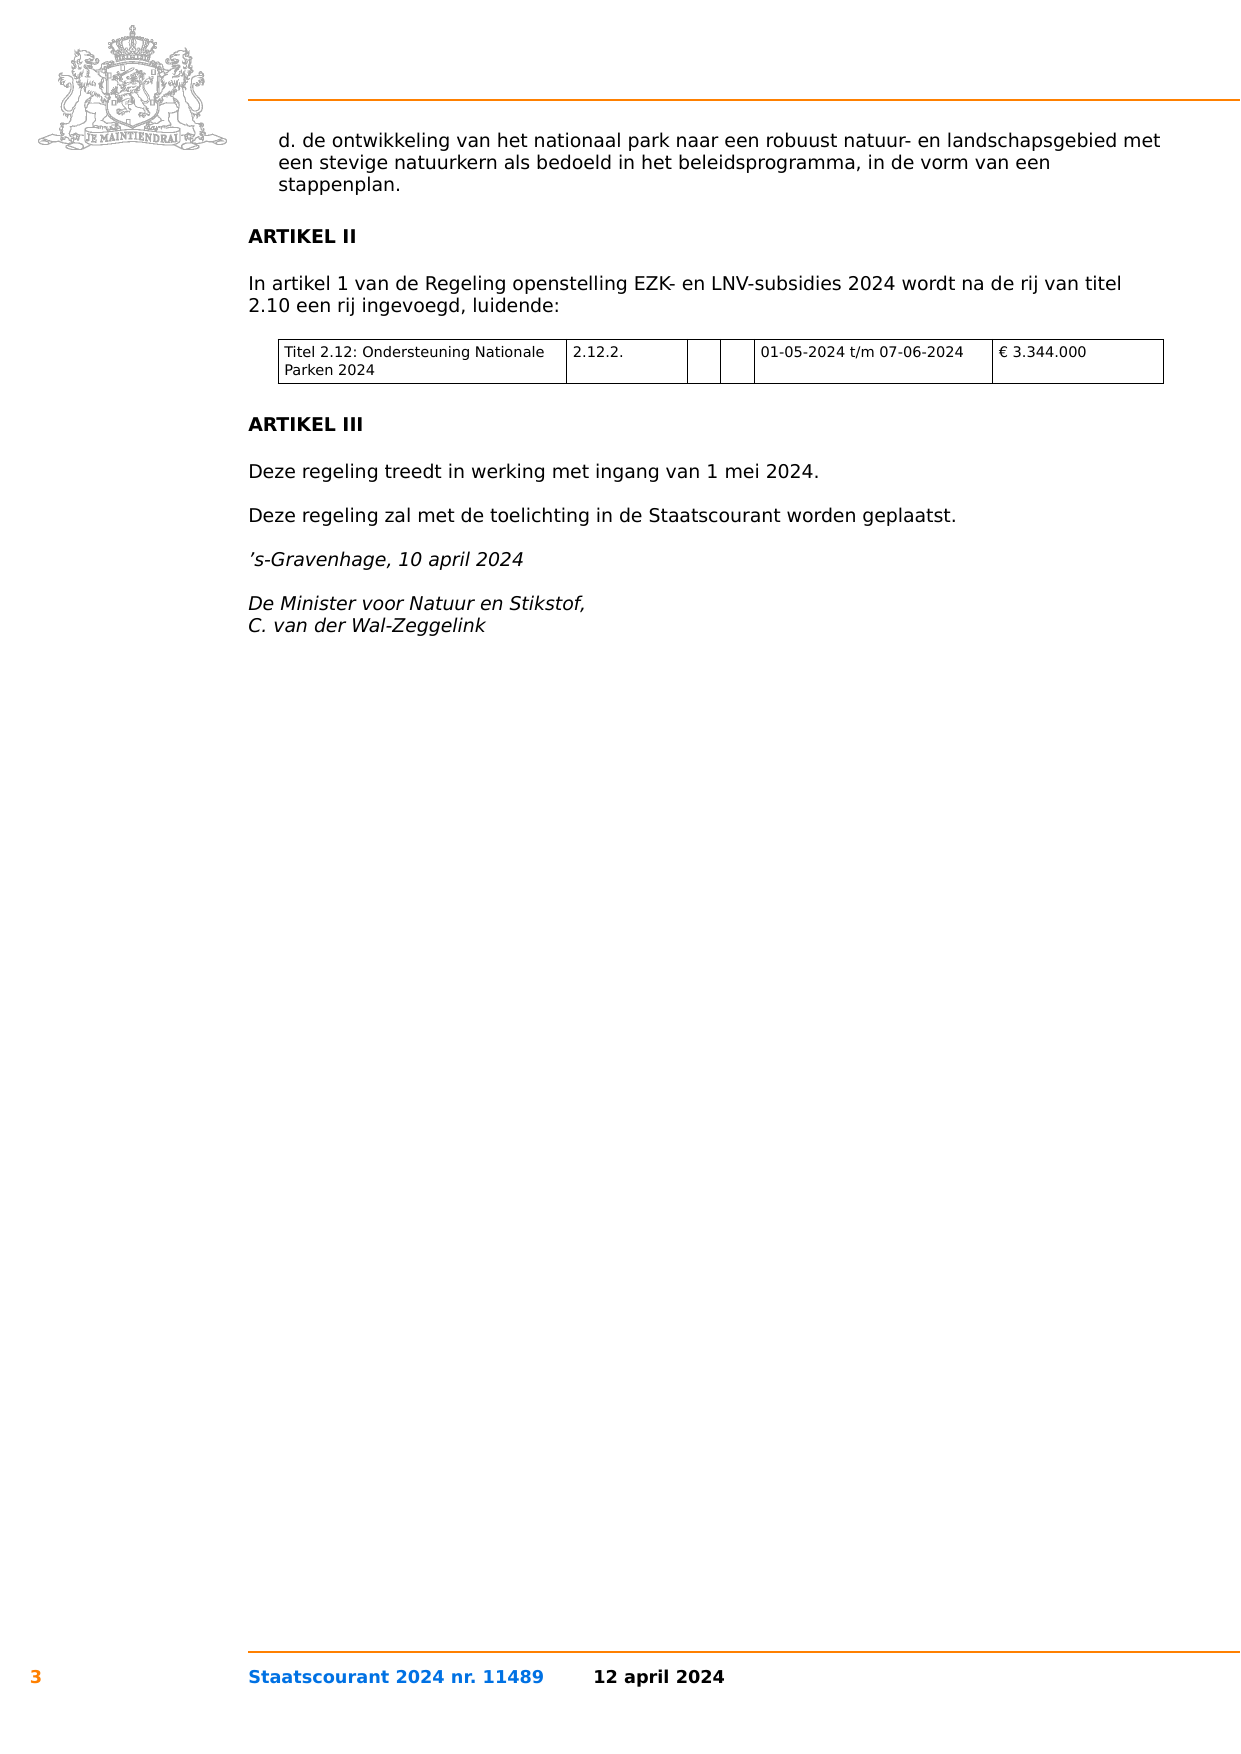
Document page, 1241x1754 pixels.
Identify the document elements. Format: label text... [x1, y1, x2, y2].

text ’s-Gravenhage, 10 april 2024 [248, 549, 1163, 571]
table_header Titel 2.12: Ondersteuning Nationale Parken 2024 [279, 340, 566, 383]
text In artikel 1 van de Regeling openstelling EZK- en LNV-subsidies 2024 wordt na de rij van titel 2.10 een rij ingevoegd, luidende: [248, 273, 1163, 317]
table_header 01-05-2024 t/m 07-06-2024 [755, 340, 992, 383]
subtitle ARTIKEL III [248, 414, 1163, 436]
text d. de ontwikkeling van het nationaal park naar een robuust natuur- en landschapsgebied met een stevige natuurkern als bedoeld in het beleidsprogramma, in de vorm van een stappenplan. [278, 130, 1163, 196]
subtitle ARTIKEL II [248, 226, 1163, 248]
picture [38, 25, 227, 150]
table_header 2.12.2. [567, 340, 687, 383]
table_header [721, 340, 754, 383]
text De Minister voor Natuur en Stikstof, C. van der Wal-Zeggelink [248, 593, 1163, 637]
table_header [688, 340, 720, 383]
table_header € 3.344.000 [993, 340, 1163, 383]
text Deze regeling treedt in werking met ingang van 1 mei 2024. [248, 461, 1163, 483]
text Deze regeling zal met de toelichting in de Staatscourant worden geplaatst. [248, 505, 1163, 527]
